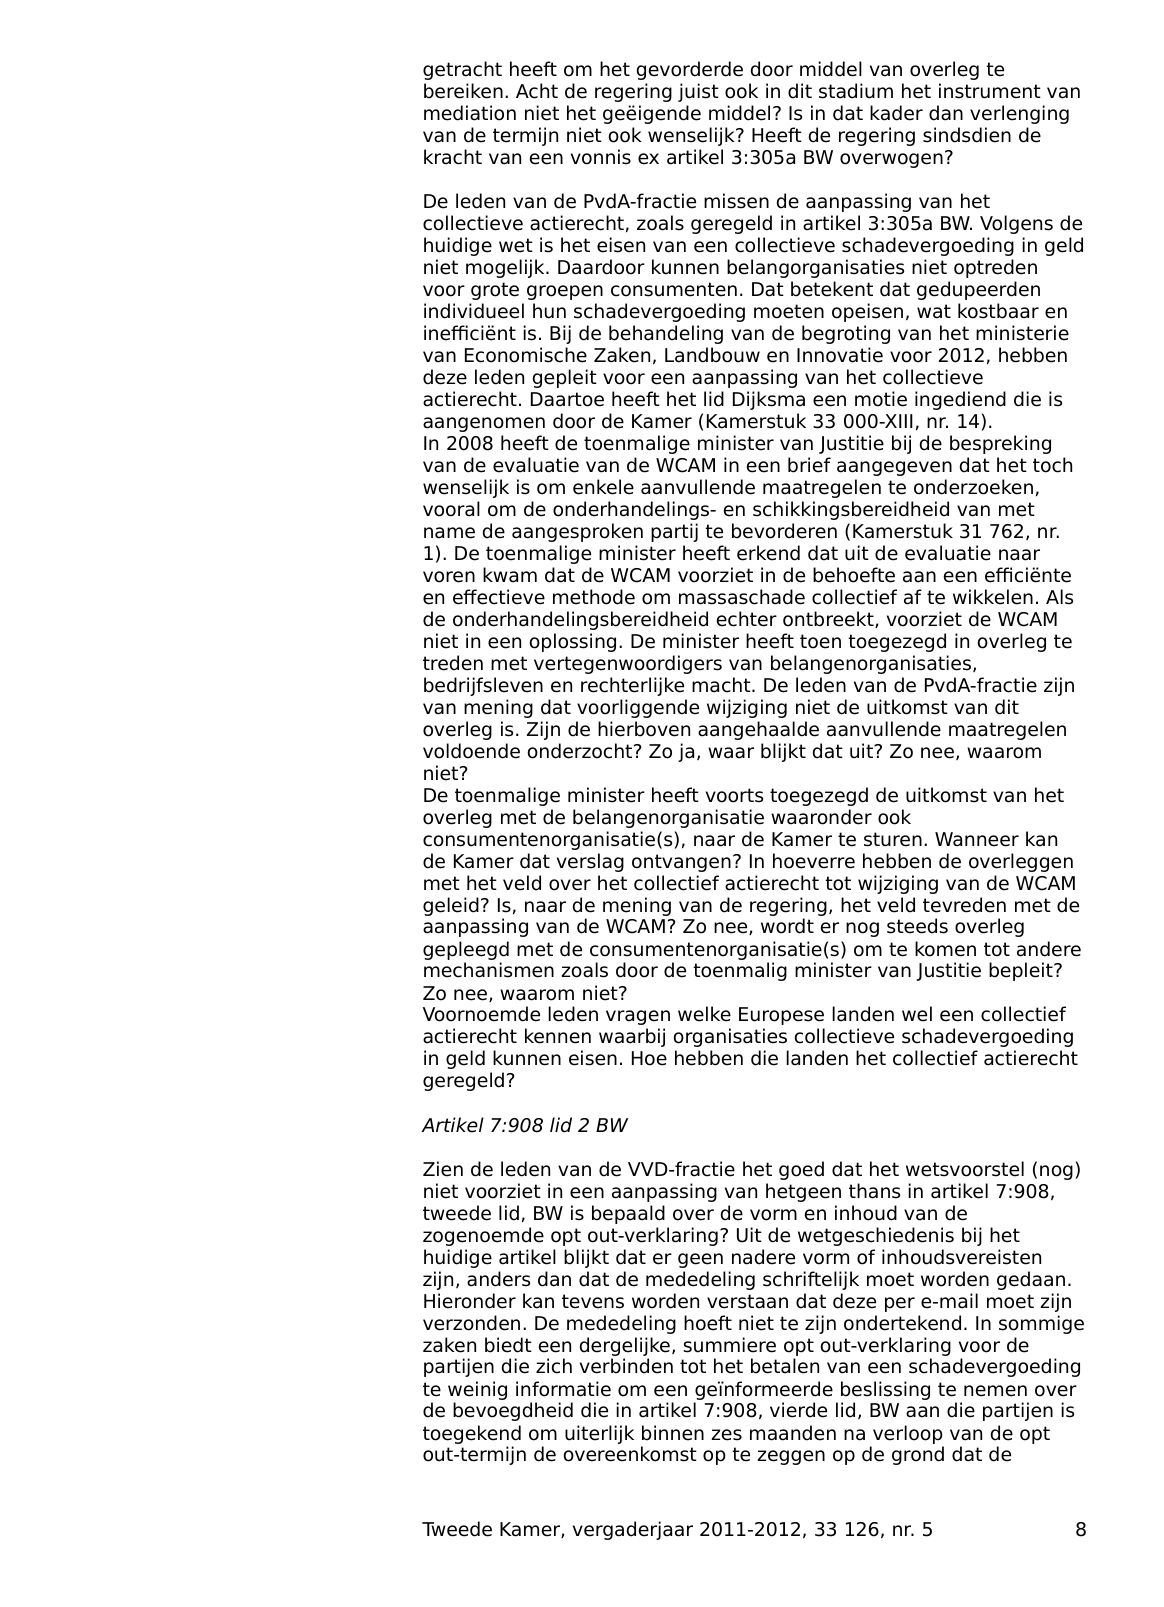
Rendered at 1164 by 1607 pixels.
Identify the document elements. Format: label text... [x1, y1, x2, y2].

text Zien de leden van de VVD-fractie het goed dat het wetsvoorstel (nog) niet voorziet in een aanpassing van hetgeen thans in artikel 7:908, tweede lid, BW is bepaald over de vorm en inhoud van de zogenoemde opt out-verklaring? Uit de wetgeschiedenis bij het huidige artikel blijkt dat er geen nadere vorm of inhoudsvereisten zijn, anders dan dat de mededeling schriftelijk moet worden gedaan. Hieronder kan tevens worden verstaan dat deze per e-mail moet zijn verzonden. De mededeling hoeft niet te zijn ondertekend. In sommige zaken biedt een dergelijke, summiere opt out-verklaring voor de partijen die zich verbinden tot het betalen van een schadevergoeding te weinig informatie om een geïnformeerde beslissing te nemen over de bevoegdheid die in artikel 7:908, vierde lid, BW aan die partijen is toegekend om uiterlijk binnen zes maanden na verloop van de opt out-termijn de overeenkomst op te zeggen op de grond dat de [422, 1159, 1087, 1466]
text getracht heeft om het gevorderde door middel van overleg te bereiken. Acht de regering juist ook in dit stadium het instrument van mediation niet het geëigende middel? Is in dat kader dan verlenging van de termijn niet ook wenselijk? Heeft de regering sindsdien de kracht van een vonnis ex artikel 3:305a BW overwogen? [422, 59, 1087, 169]
text De toenmalige minister heeft voorts toegezegd de uitkomst van het overleg met de belangenorganisatie waaronder ook consumentenorganisatie(s), naar de Kamer te sturen. Wanneer kan de Kamer dat verslag ontvangen? In hoeverre hebben de overleggen met het veld over het collectief actierecht tot wijziging van de WCAM geleid? Is, naar de mening van de regering, het veld tevreden met de aanpassing van de WCAM? Zo nee, wordt er nog steeds overleg gepleegd met de consumentenorganisatie(s) om te komen tot andere mechanismen zoals door de toenmalig minister van Justitie bepleit? Zo nee, waarom niet? [422, 784, 1087, 1004]
text De leden van de PvdA-fractie missen de aanpassing van het collectieve actierecht, zoals geregeld in artikel 3:305a BW. Volgens de huidige wet is het eisen van een collectieve schadevergoeding in geld niet mogelijk. Daardoor kunnen belangorganisaties niet optreden voor grote groepen consumenten. Dat betekent dat gedupeerden individueel hun schadevergoeding moeten opeisen, wat kostbaar en inefficiënt is. Bij de behandeling van de begroting van het ministerie van Economische Zaken, Landbouw en Innovatie voor 2012, hebben deze leden gepleit voor een aanpassing van het collectieve actierecht. Daartoe heeft het lid Dijksma een motie ingediend die is aangenomen door de Kamer (Kamerstuk 33 000-XIII, nr. 14). [422, 191, 1087, 433]
text In 2008 heeft de toenmalige minister van Justitie bij de bespreking van de evaluatie van de WCAM in een brief aangegeven dat het toch wenselijk is om enkele aanvullende maatregelen te onderzoeken, vooral om de onderhandelings- en schikkingsbereidheid van met name de aangesproken partij te bevorderen (Kamerstuk 31 762, nr. 1). De toenmalige minister heeft erkend dat uit de evaluatie naar voren kwam dat de WCAM voorziet in de behoefte aan een efficiënte en effectieve methode om massaschade collectief af te wikkelen. Als de onderhandelingsbereidheid echter ontbreekt, voorziet de WCAM niet in een oplossing. De minister heeft toen toegezegd in overleg te treden met vertegenwoordigers van belangenorganisaties, bedrijfsleven en rechterlijke macht. De leden van de PvdA-fractie zijn van mening dat voorliggende wijziging niet de uitkomst van dit overleg is. Zijn de hierboven aangehaalde aanvullende maatregelen voldoende onderzocht? Zo ja, waar blijkt dat uit? Zo nee, waarom niet? [422, 433, 1087, 784]
subtitle Artikel 7:908 lid 2 BW [422, 1114, 1087, 1136]
text Voornoemde leden vragen welke Europese landen wel een collectief actierecht kennen waarbij organisaties collectieve schadevergoeding in geld kunnen eisen. Hoe hebben die landen het collectief actierecht geregeld? [422, 1004, 1087, 1092]
